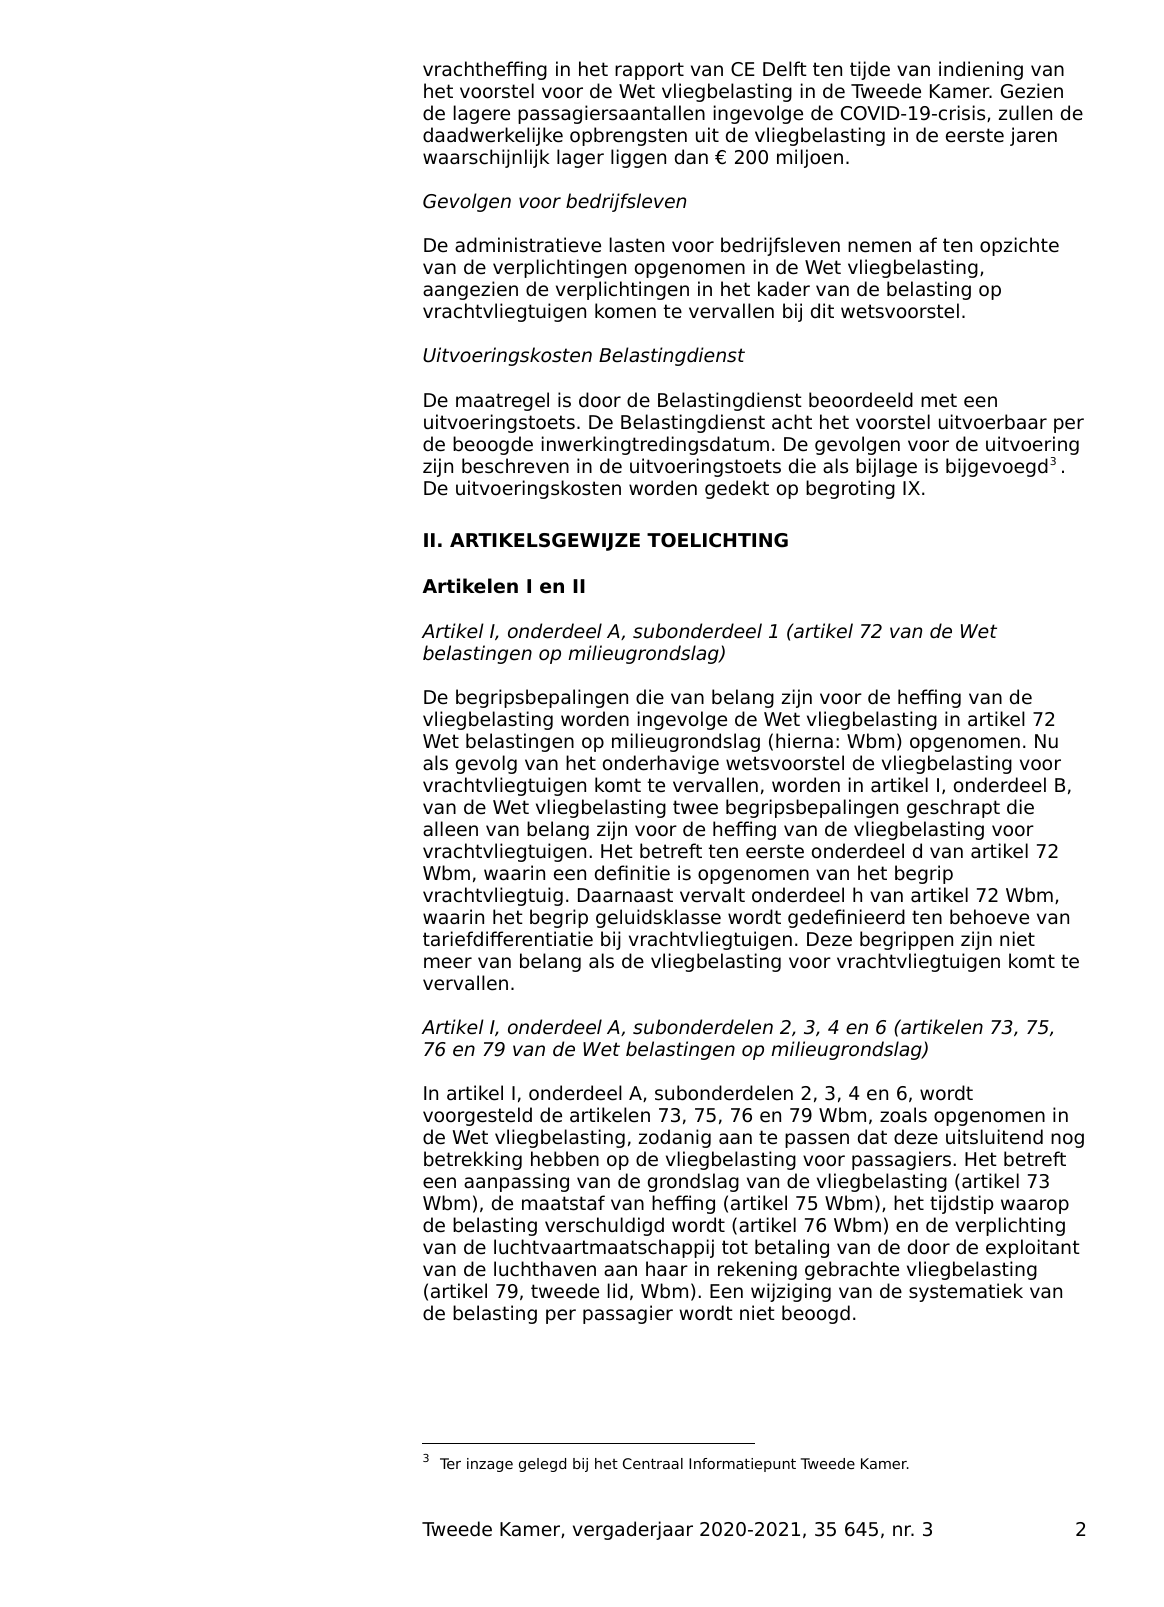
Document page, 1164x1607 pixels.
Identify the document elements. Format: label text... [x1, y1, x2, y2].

subtitle Gevolgen voor bedrijfsleven [422, 191, 1087, 213]
subtitle Artikel I, onderdeel A, subonderdeel 1 (artikel 72 van de Wet belastingen op milieugrondslag) [422, 621, 1087, 664]
subtitle Uitvoeringskosten Belastingdienst [422, 345, 1087, 367]
text De administratieve lasten voor bedrijfsleven nemen af ten opzichte van de verplichtingen opgenomen in de Wet vliegbelasting, aangezien de verplichtingen in het kader van de belasting op vrachtvliegtuigen komen te vervallen bij dit wetsvoorstel. [422, 235, 1087, 323]
subtitle Artikel I, onderdeel A, subonderdelen 2, 3, 4 en 6 (artikelen 73, 75, 76 en 79 van de Wet belastingen op milieugrondslag) [422, 1017, 1087, 1061]
subtitle Artikelen I en II [422, 576, 1087, 598]
text In artikel I, onderdeel A, subonderdelen 2, 3, 4 en 6, wordt voorgesteld de artikelen 73, 75, 76 en 79 Wbm, zoals opgenomen in de Wet vliegbelasting, zodanig aan te passen dat deze uitsluitend nog betrekking hebben op de vliegbelasting voor passagiers. Het betreft een aanpassing van de grondslag van de vliegbelasting (artikel 73 Wbm), de maatstaf van heffing (artikel 75 Wbm), het tijdstip waarop de belasting verschuldigd wordt (artikel 76 Wbm) en de verplichting van de luchtvaartmaatschappij tot betaling van de door de exploitant van de luchthaven aan haar in rekening gebrachte vliegbelasting (artikel 79, tweede lid, Wbm). Een wijziging van de systematiek van de belasting per passagier wordt niet beoogd. [422, 1083, 1087, 1324]
text Ter inzage gelegd bij het Centraal Informatiepunt Tweede Kamer. [422, 1452, 1087, 1474]
text vrachtheffing in het rapport van CE Delft ten tijde van indiening van het voorstel voor de Wet vliegbelasting in de Tweede Kamer. Gezien de lagere passagiersaantallen ingevolge de COVID-19-crisis, zullen de daadwerkelijke opbrengsten uit de vliegbelasting in de eerste jaren waarschijnlijk lager liggen dan € 200 miljoen. [422, 59, 1087, 169]
subtitle II. ARTIKELSGEWIJZE TOELICHTING [422, 529, 1087, 551]
text De begripsbepalingen die van belang zijn voor de heffing van de vliegbelasting worden ingevolge de Wet vliegbelasting in artikel 72 Wet belastingen op milieugrondslag (hierna: Wbm) opgenomen. Nu als gevolg van het onderhavige wetsvoorstel de vliegbelasting voor vrachtvliegtuigen komt te vervallen, worden in artikel I, onderdeel B, van de Wet vliegbelasting twee begripsbepalingen geschrapt die alleen van belang zijn voor de heffing van de vliegbelasting voor vrachtvliegtuigen. Het betreft ten eerste onderdeel d van artikel 72 Wbm, waarin een definitie is opgenomen van het begrip vrachtvliegtuig. Daarnaast vervalt onderdeel h van artikel 72 Wbm, waarin het begrip geluidsklasse wordt gedefinieerd ten behoeve van tariefdifferentiatie bij vrachtvliegtuigen. Deze begrippen zijn niet meer van belang als de vliegbelasting voor vrachtvliegtuigen komt te vervallen. [422, 687, 1087, 994]
text De maatregel is door de Belastingdienst beoordeeld met een uitvoeringstoets. De Belastingdienst acht het voorstel uitvoerbaar per de beoogde inwerkingtredingsdatum. De gevolgen voor de uitvoering zijn beschreven in de uitvoeringstoets die als bijlage is bijgevoegd. De uitvoeringskosten worden gedekt op begroting IX. [422, 389, 1087, 499]
